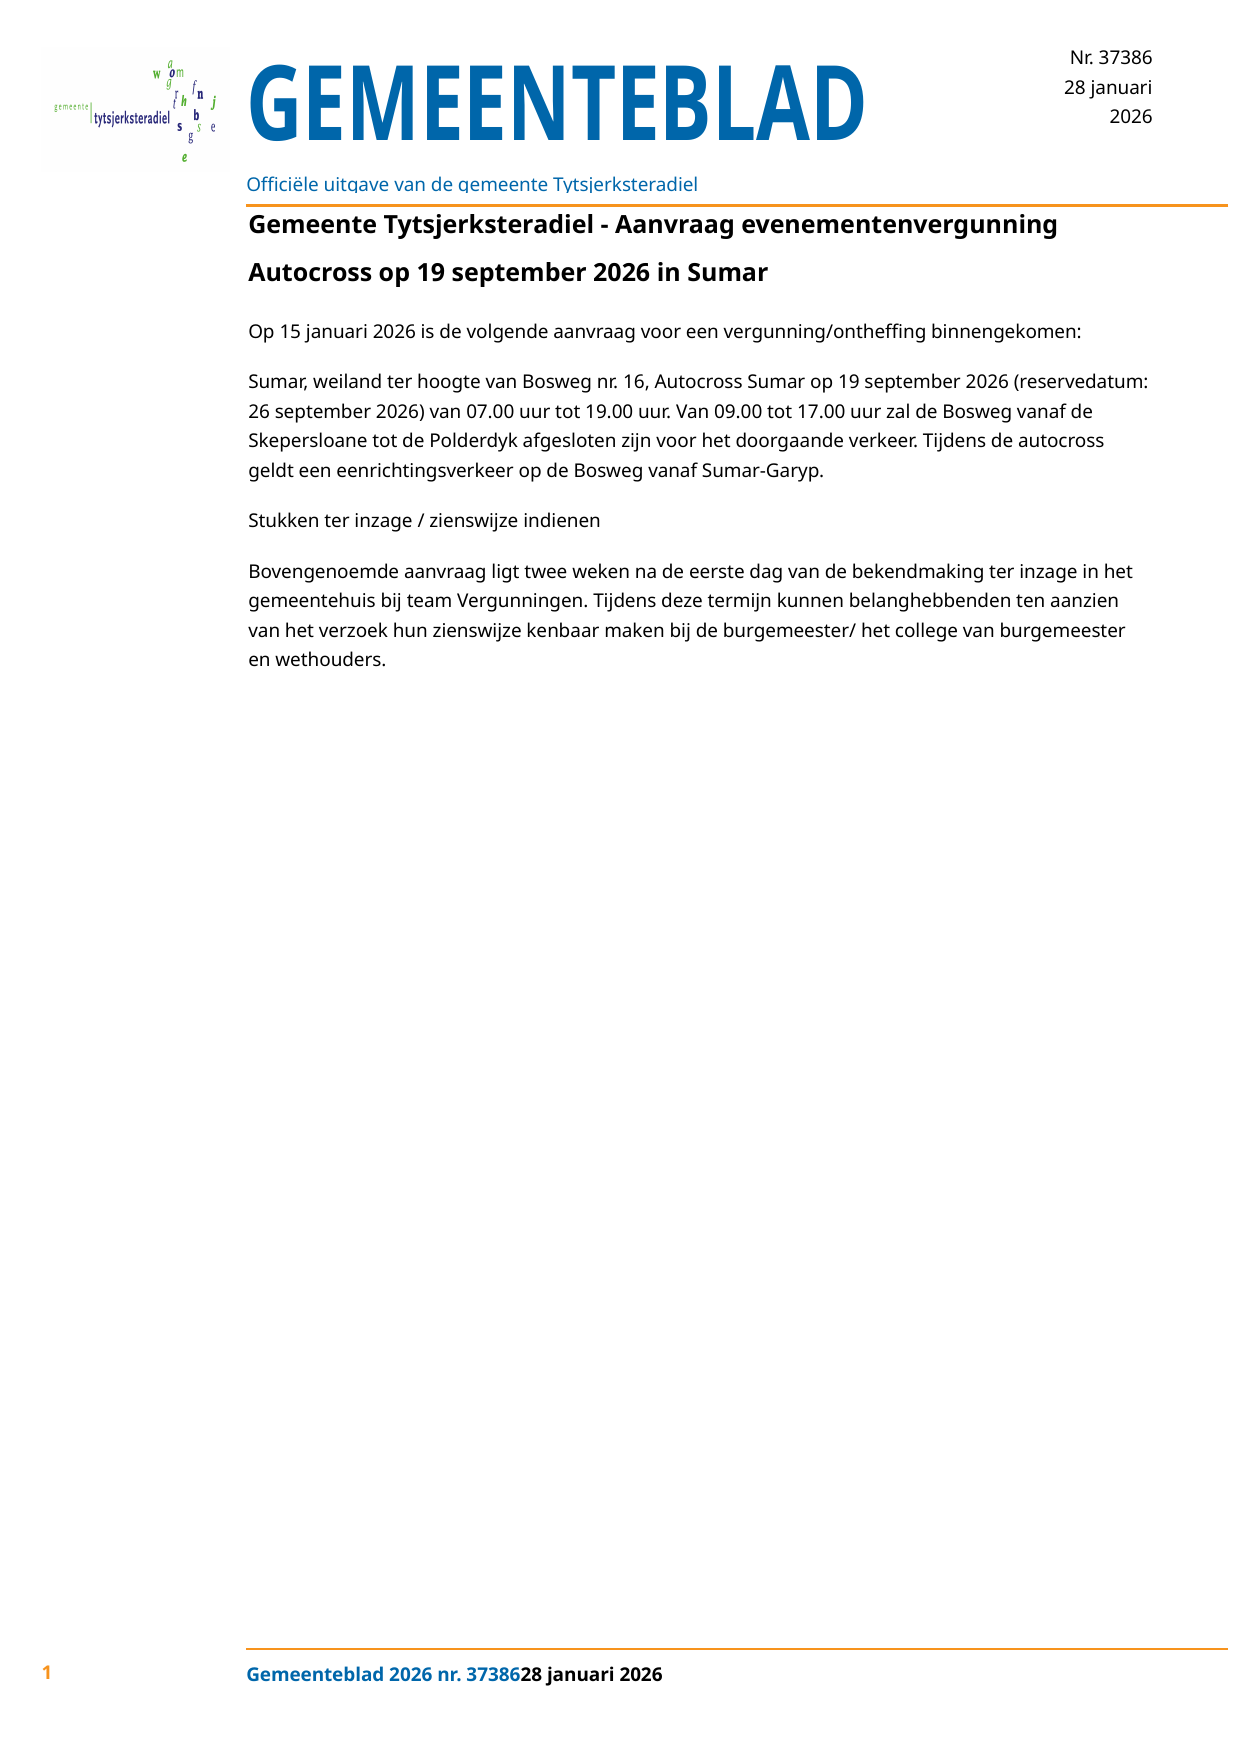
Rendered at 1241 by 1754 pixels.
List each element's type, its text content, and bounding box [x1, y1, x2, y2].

text Sumar, weiland ter hoogte van Bosweg nr. 16, Autocross Sumar op 19 september 2026 (reservedatum: 26 september 2026) van 07.00 uur tot 19.00 uur. Van 09.00 tot 17.00 uur zal de Bosweg vanaf de Skepersloane tot de Polderdyk afgesloten zijn voor het doorgaande verkeer. Tijdens de autocross geldt een eenrichtingsverkeer op de Bosweg vanaf Sumar-Garyp. [248, 368, 1152, 483]
text Op 15 januari 2026 is de volgende aanvraag voor een vergunning/ontheffing binnengekomen: [248, 318, 1152, 344]
picture [41, 47, 231, 172]
text Bovengenoemde aanvraag ligt twee weken na de eerste dag van de bekendmaking ter inzage in het gemeentehuis bij team Vergunningen. Tijdens deze termijn kunnen belanghebbenden ten aanzien van het verzoek hun zienswijze kenbaar maken bij de burgemeester/ het college van burgemeester en wethouders. [248, 558, 1152, 672]
text Gemeente Tytsjerksteradiel - Aanvraag evenementenvergunning Autocross op 19 september 2026 in Sumar [248, 207, 1152, 288]
text Stukken ter inzage / zienswijze indienen [248, 507, 1152, 533]
